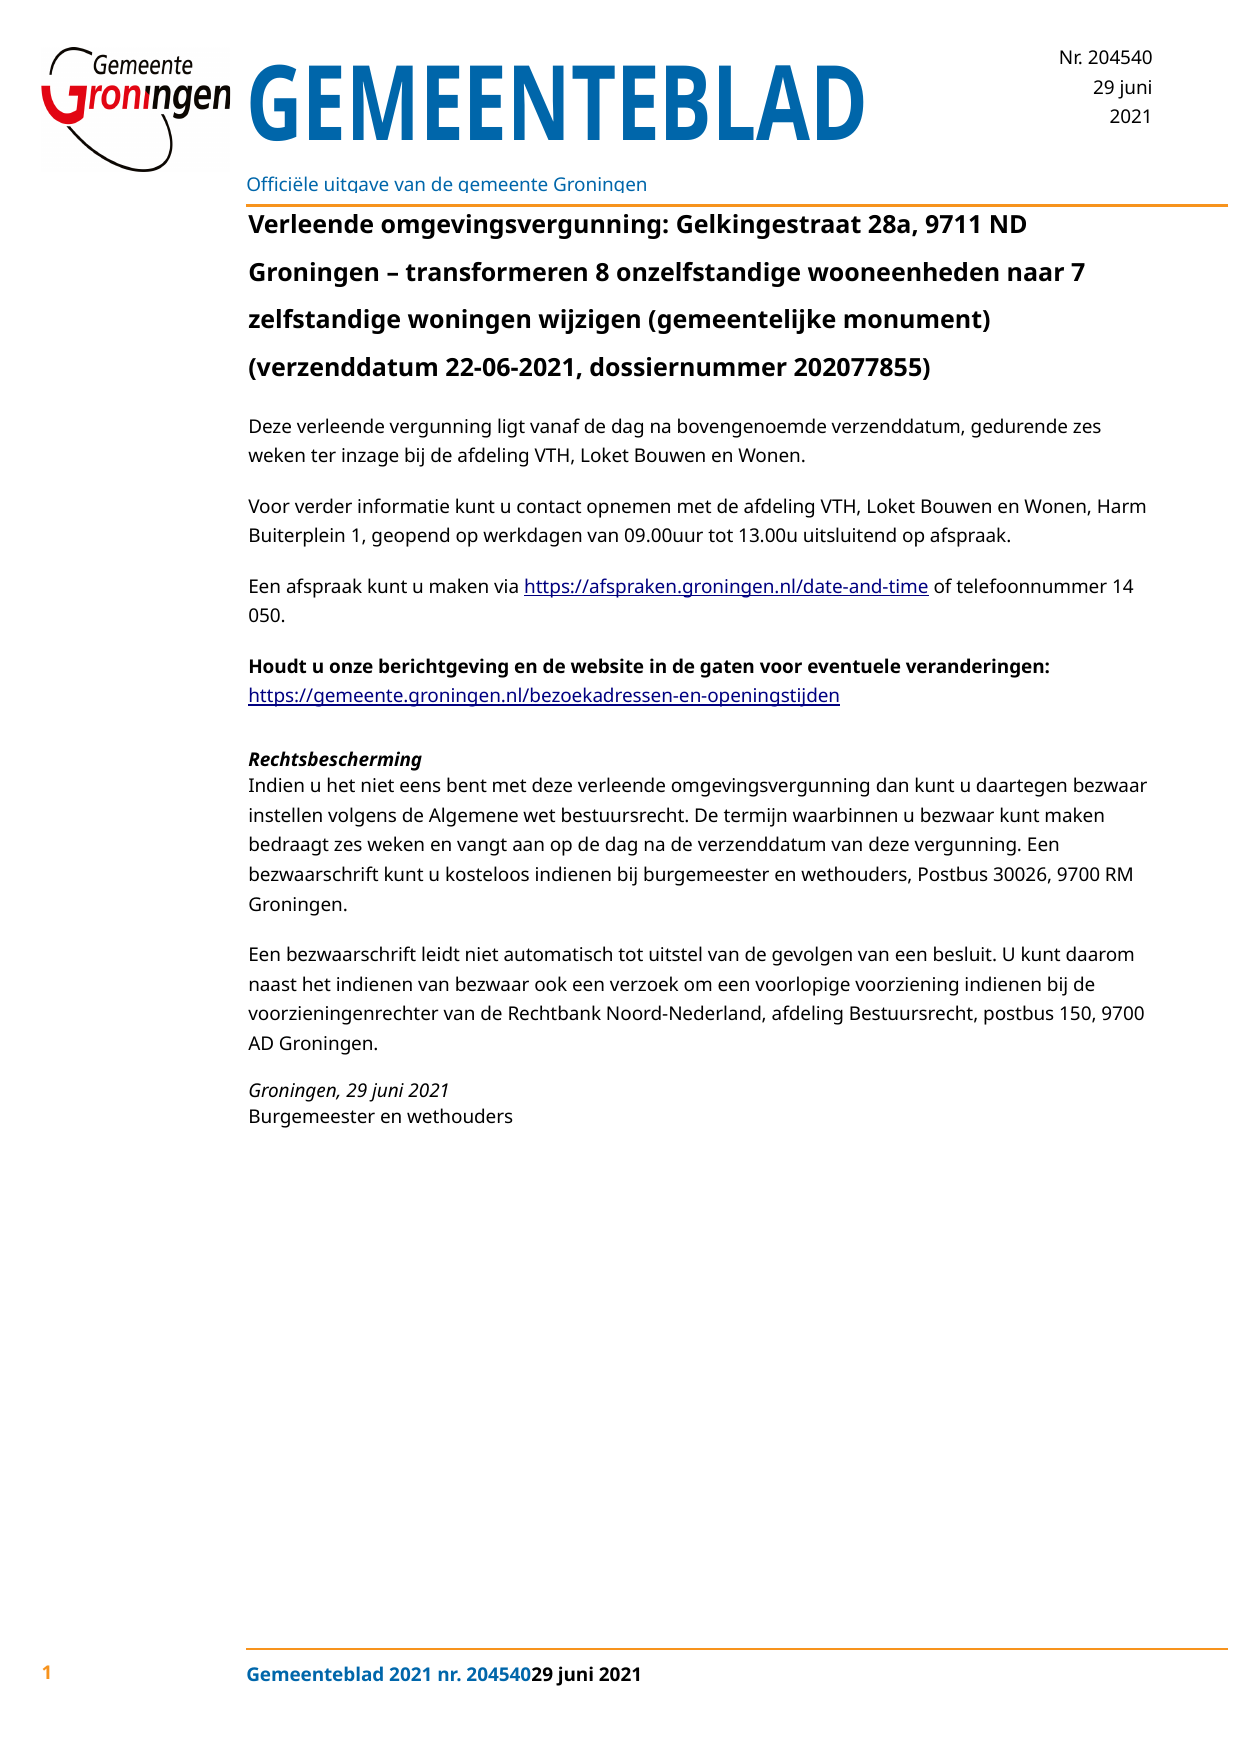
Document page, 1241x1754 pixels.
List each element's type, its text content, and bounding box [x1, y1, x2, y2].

text Verleende omgevingsvergunning: Gelkingestraat 28a, 9711 ND Groningen – transformeren 8 onzelfstandige wooneenheden naar 7 zelfstandige woningen wijzigen (gemeentelijke monument) (verzenddatum 22-06-2021, dossiernummer 202077855) [248, 207, 1152, 384]
picture [41, 47, 231, 172]
text Indien u het niet eens bent met deze verleende omgevingsvergunning dan kunt u daartegen bezwaar instellen volgens de Algemene wet bestuursrecht. De termijn waarbinnen u bezwaar kunt maken bedraagt zes weken en vangt aan op de dag na de verzenddatum van deze vergunning. Een bezwaarschrift kunt u kosteloos indienen bij burgemeester en wethouders, Postbus 30026, 9700 RM Groningen. [248, 772, 1152, 916]
text Burgemeester en wethouders [248, 1103, 1152, 1129]
text Een bezwaarschrift leidt niet automatisch tot uitstel van de gevolgen van een besluit. U kunt daarom naast het indienen van bezwaar ook een verzoek om een voorlopige voorziening indienen bij de voorzieningenrechter van de Rechtbank Noord-Nederland, afdeling Bestuursrecht, postbus 150, 9700 AD Groningen. [248, 941, 1152, 1056]
text Een afspraak kunt u maken via https://afspraken.groningen.nl/date-and-time of telefoonnummer 14 050. [248, 573, 1152, 628]
text Rechtsbescherming [248, 747, 1152, 772]
text Voor verder informatie kunt u contact opnemen met de afdeling VTH, Loket Bouwen en Wonen, Harm Buiterplein 1, geopend op werkdagen van 09.00uur tot 13.00u uitsluitend op afspraak. [248, 493, 1152, 548]
text Houdt u onze berichtgeving en de website in de gaten voor eventuele veranderingen: https://gemeente.groningen.nl/bezoekadressen-en-openingstijden [248, 653, 1152, 708]
text Deze verleende vergunning ligt vanaf de dag na bovengenoemde verzenddatum, gedurende zes weken ter inzage bij de afdeling VTH, Loket Bouwen en Wonen. [248, 413, 1152, 468]
text Groningen, 29 juni 2021 [248, 1078, 1152, 1103]
